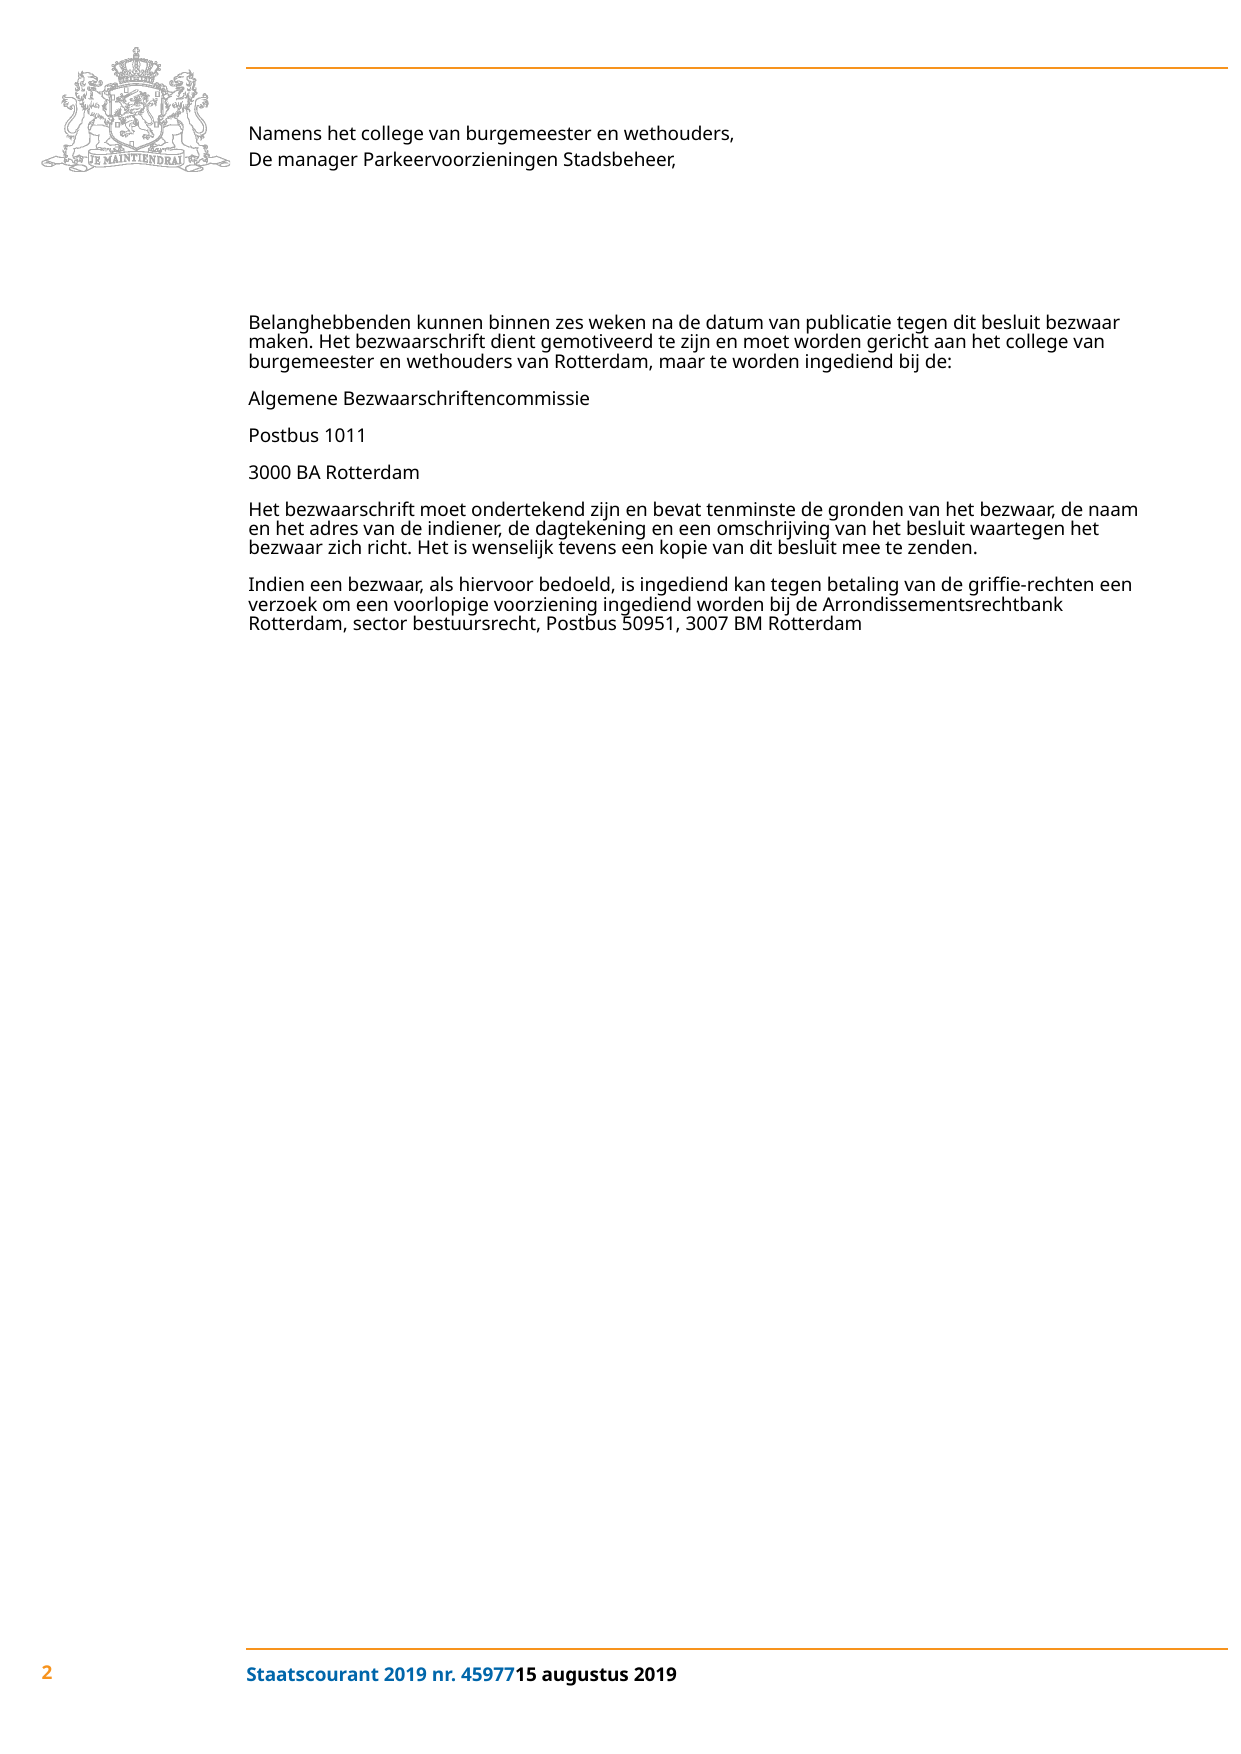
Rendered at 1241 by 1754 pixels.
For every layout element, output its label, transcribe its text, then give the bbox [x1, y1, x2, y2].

text Postbus 1011 [248, 427, 1152, 446]
text Namens het college van burgemeester en wethouders, [248, 121, 1152, 146]
picture [41, 47, 231, 172]
text Indien een bezwaar, als hiervoor bedoeld, is ingediend kan tegen betaling van de griffie-rechten een verzoek om een voorlopige voorziening ingediend worden bij de Arrondissementsrechtbank Rotterdam, sector bestuursrecht, Postbus 50951, 3007 BM Rotterdam [248, 576, 1152, 634]
text Algemene Bezwaarschriftencommissie [248, 390, 1152, 409]
text Het bezwaarschrift moet ondertekend zijn en bevat tenminste de gronden van het bezwaar, de naam en het adres van de indiener, de dagtekening en een omschrijving van het besluit waartegen het bezwaar zich richt. Het is wenselijk tevens een kopie van dit besluit mee te zenden. [248, 501, 1152, 558]
text Belanghebbenden kunnen binnen zes weken na de datum van publicatie tegen dit besluit bezwaar maken. Het bezwaarschrift dient gemotiveerd te zijn en moet worden gericht aan het college van burgemeester en wethouders van Rotterdam, maar te worden ingediend bij de: [248, 314, 1152, 372]
text 3000 BA Rotterdam [248, 464, 1152, 483]
text De manager Parkeervoorzieningen Stadsbeheer, [248, 146, 1152, 172]
